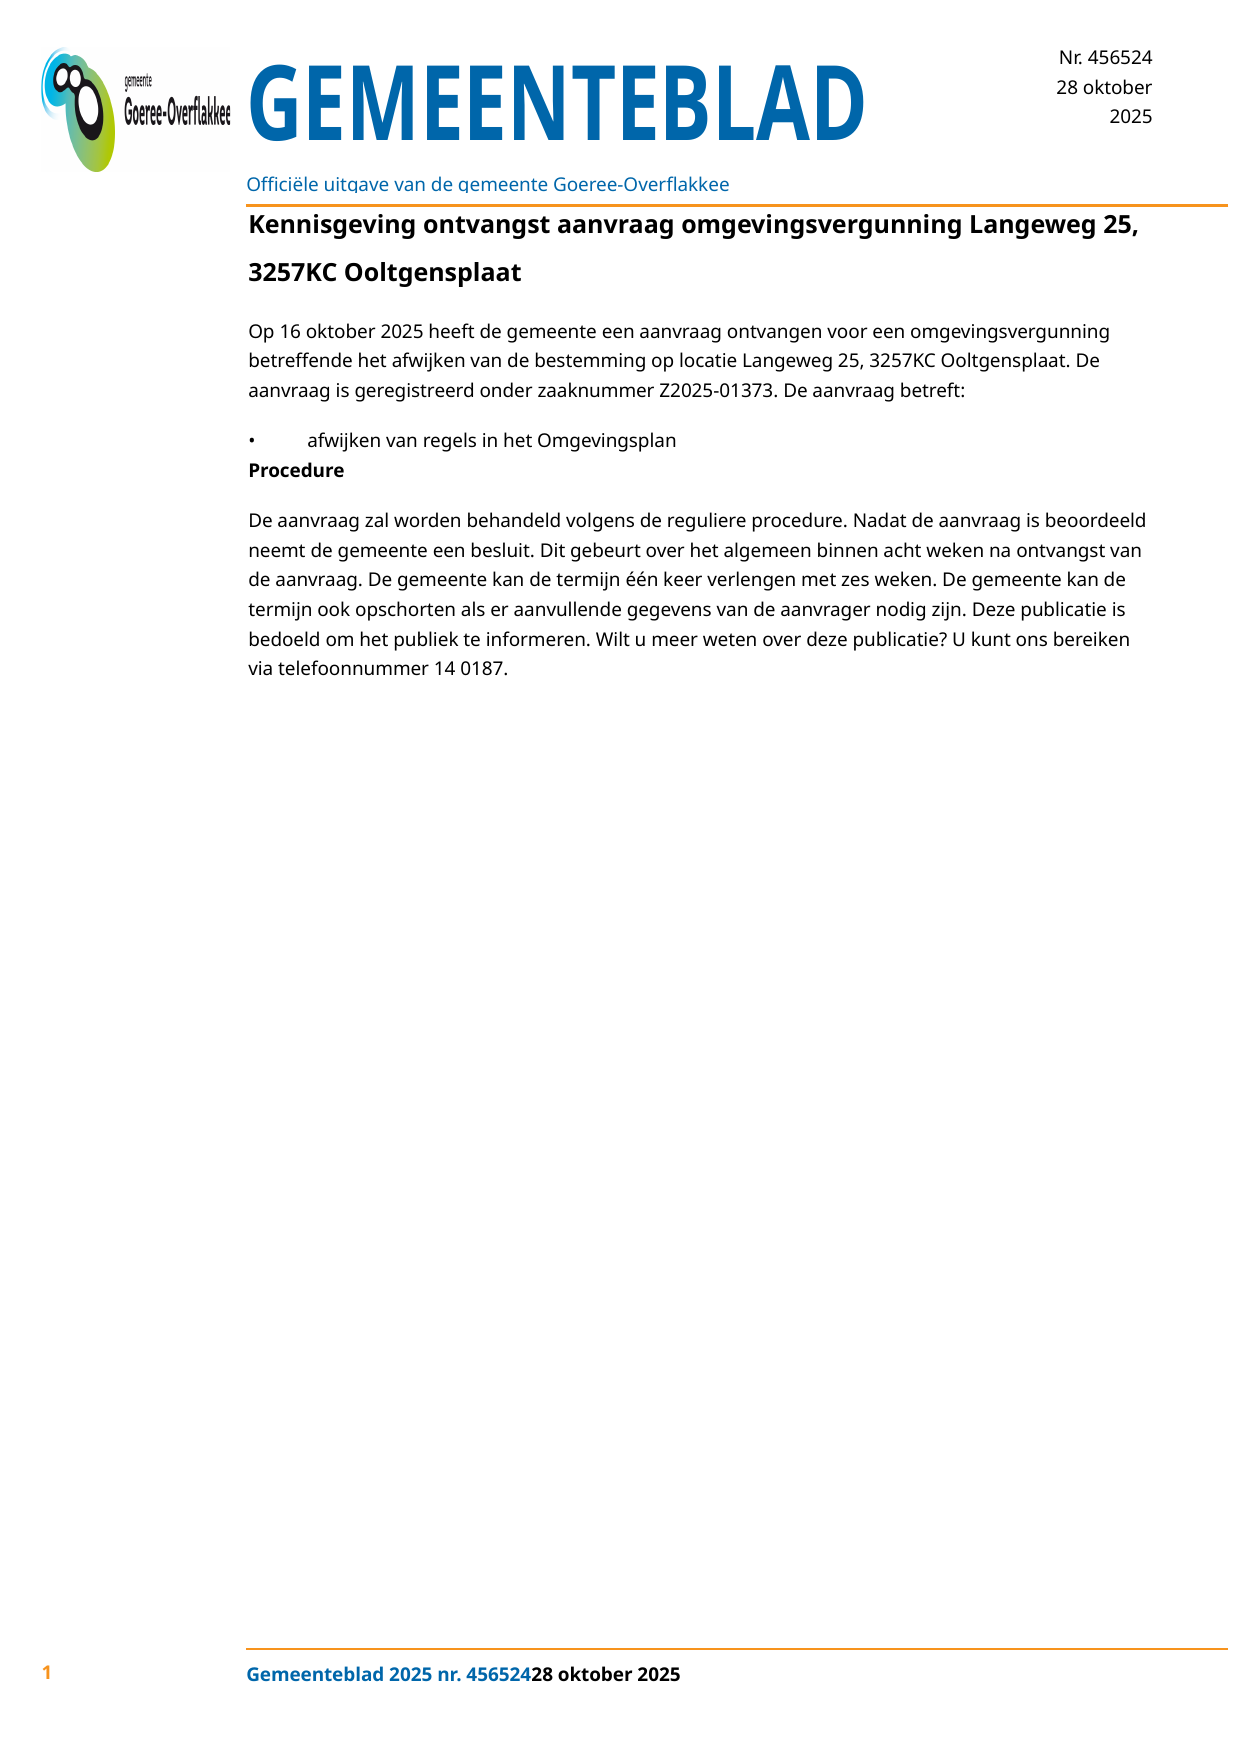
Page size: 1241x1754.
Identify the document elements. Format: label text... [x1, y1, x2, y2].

text Op 16 oktober 2025 heeft de gemeente een aanvraag ontvangen voor een omgevingsvergunning betreffende het afwijken van de bestemming op locatie Langeweg 25, 3257KC Ooltgensplaat. De aanvraag is geregistreerd onder zaaknummer Z2025-01373. De aanvraag betreft: [248, 318, 1152, 403]
text De aanvraag zal worden behandeld volgens de reguliere procedure. Nadat de aanvraag is beoordeeld neemt de gemeente een besluit. Dit gebeurt over het algemeen binnen acht weken na ontvangst van de aanvraag. De gemeente kan de termijn één keer verlengen met zes weken. De gemeente kan de termijn ook opschorten als er aanvullende gegevens van de aanvrager nodig zijn. Deze publicatie is bedoeld om het publiek te informeren. Wilt u meer weten over deze publicatie? U kunt ons bereiken via telefoonnummer 14 0187. [248, 507, 1152, 681]
list afwijken van regels in het Omgevingsplan [248, 427, 1152, 453]
text Kennisgeving ontvangst aanvraag omgevingsvergunning Langeweg 25, 3257KC Ooltgensplaat [248, 207, 1152, 288]
picture [41, 47, 231, 172]
text Procedure [248, 457, 1152, 483]
